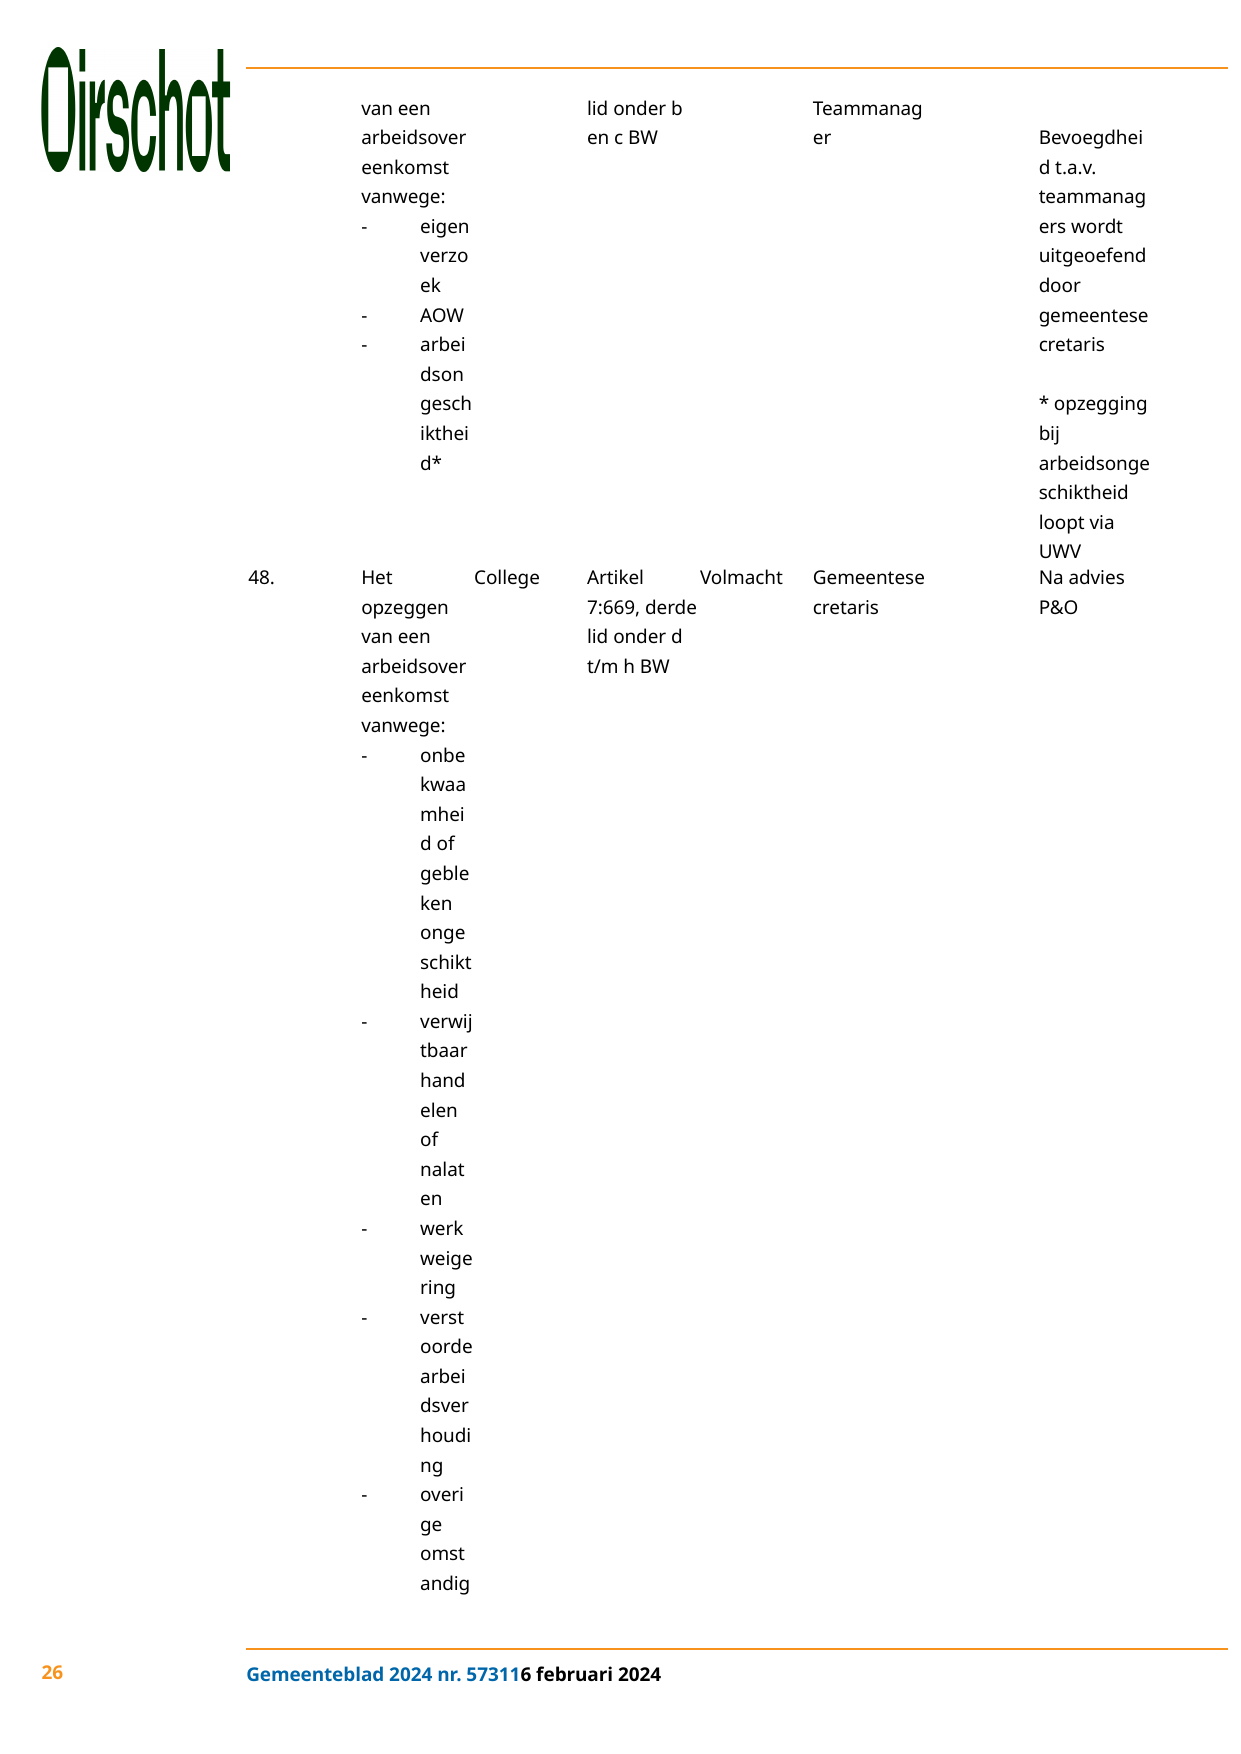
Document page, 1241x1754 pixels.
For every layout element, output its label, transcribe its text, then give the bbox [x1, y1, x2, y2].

table_cell Na advies P&O [1039, 564, 1152, 1596]
table_cell 48. [248, 564, 361, 1596]
table_cell lid onder b en c BW [587, 95, 700, 564]
table_cell Het opzeggen van een arbeidsovereenkomst vanwege: onbekwaamheid of gebleken ongeschiktheid verwijtbaar handelen of nalaten werkweigering verstoorde arbeidsverhouding overige omstandig [361, 564, 474, 1596]
table_cell Bevoegdheid t.a.v. teammanagers wordt uitgeoefend door gemeentesecretaris * opzegging bij arbeidsongeschiktheid loopt via UWV [1039, 95, 1152, 564]
table_cell Volmacht [700, 564, 813, 1596]
table_cell [926, 95, 1038, 564]
table_cell [926, 564, 1038, 1596]
table_cell Teammanager [813, 95, 926, 564]
table_cell [248, 95, 361, 564]
table_cell [474, 95, 587, 564]
table_cell College [474, 564, 587, 1596]
table_cell Artikel 7:669, derde lid onder d t/m h BW [587, 564, 700, 1596]
table_cell [700, 95, 813, 564]
picture [41, 47, 231, 172]
table_cell Gemeentesecretaris [813, 564, 926, 1596]
table_cell van een arbeidsovereenkomst vanwege: eigen verzoek AOW arbeidsongeschiktheid* [361, 95, 474, 564]
